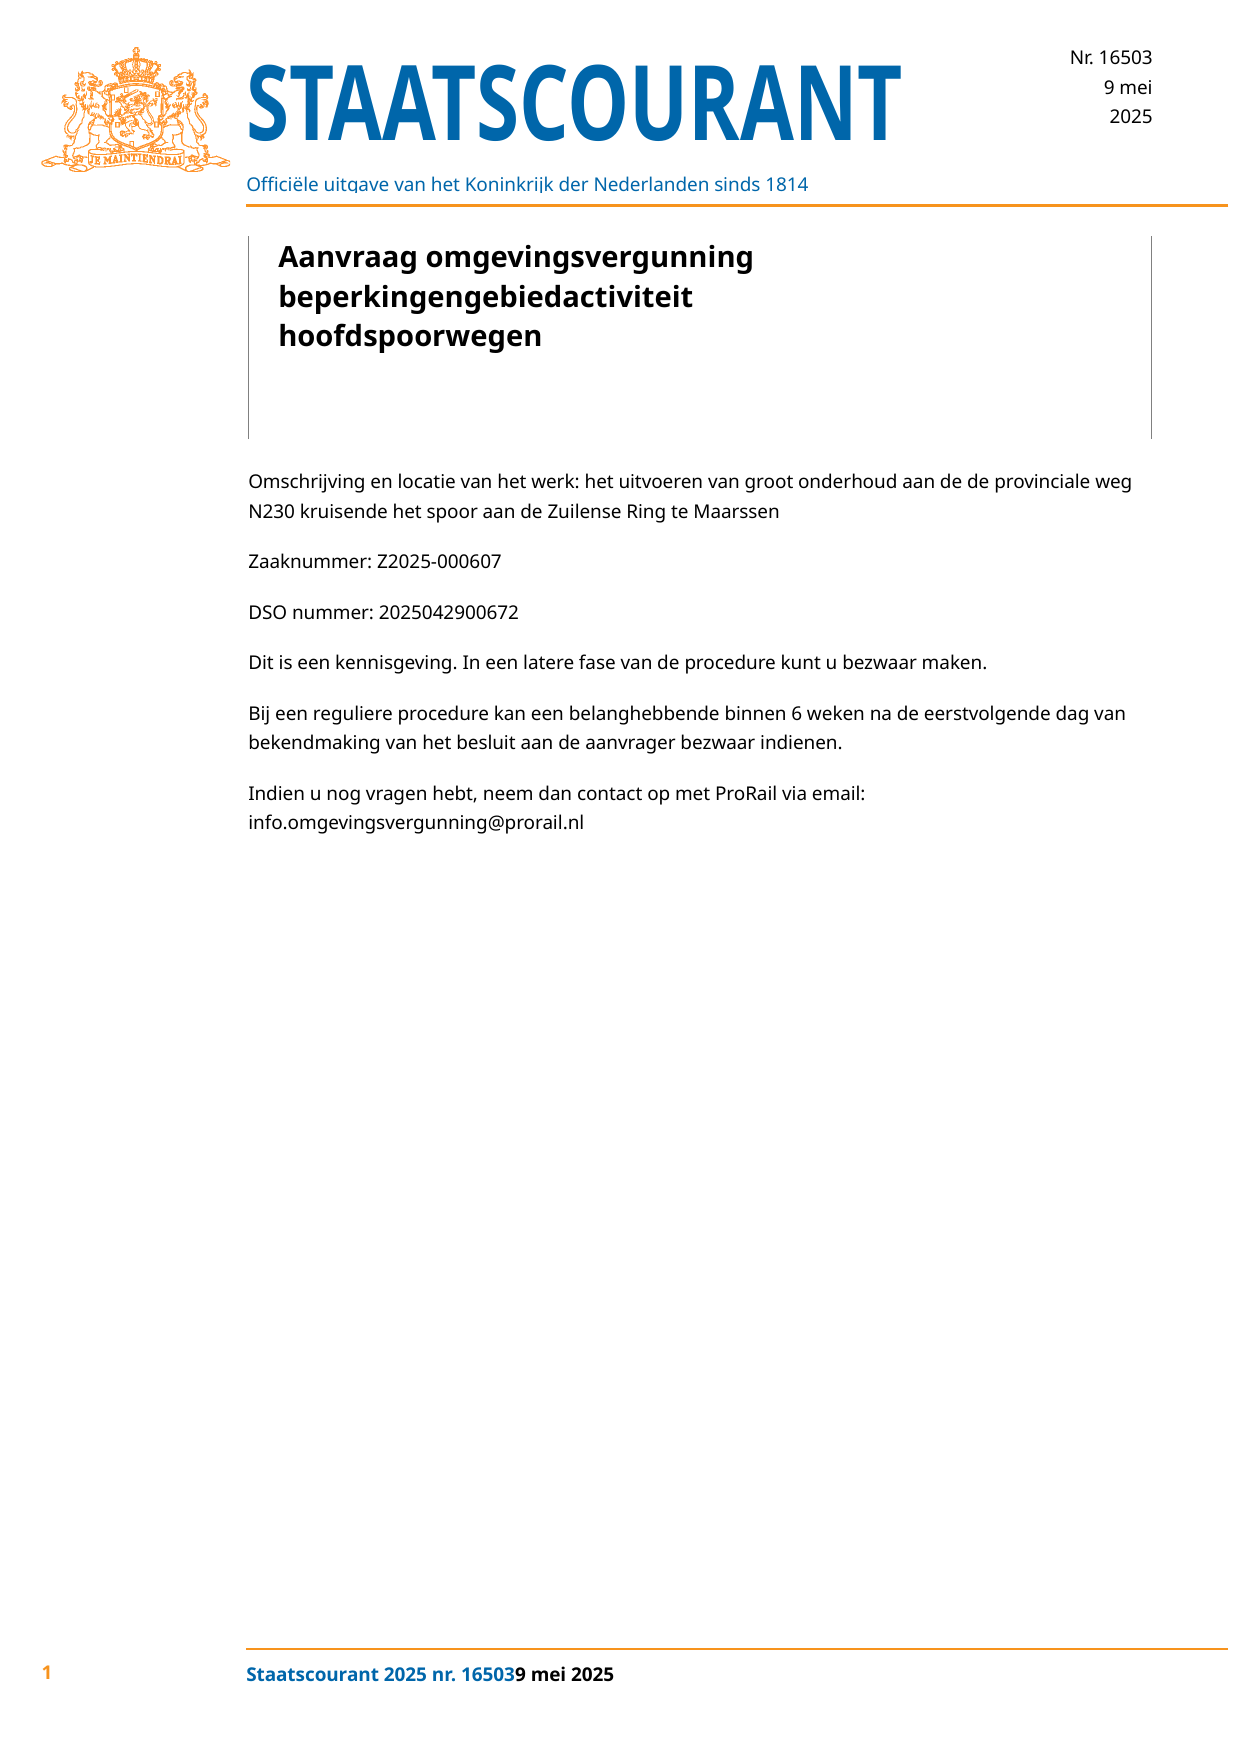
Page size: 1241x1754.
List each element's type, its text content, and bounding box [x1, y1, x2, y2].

table_header [850, 414, 1151, 439]
table_header Aanvraag omgevingsvergunning beperkingengebiedactiviteit hoofdspoorwegen [249, 236, 850, 439]
table_header [1090, 236, 1151, 413]
text Omschrijving en locatie van het werk: het uitvoeren van groot onderhoud aan de de provinciale weg N230 kruisende het spoor aan de Zuilense Ring te Maarssen [248, 469, 1152, 524]
text Indien u nog vragen hebt, neem dan contact op met ProRail via email: info.omgevingsvergunning@prorail.nl [248, 780, 1152, 835]
text DSO nummer: 2025042900672 [248, 599, 1152, 625]
picture [41, 47, 231, 172]
text Dit is een kennisgeving. In een latere fase van de procedure kunt u bezwaar maken. [248, 649, 1152, 675]
table_header [850, 236, 912, 413]
picture [912, 236, 1090, 414]
text Zaaknummer: Z2025-000607 [248, 549, 1152, 574]
text Bij een reguliere procedure kan een belanghebbende binnen 6 weken na de eerstvolgende dag van bekendmaking van het besluit aan de aanvrager bezwaar indienen. [248, 700, 1152, 755]
